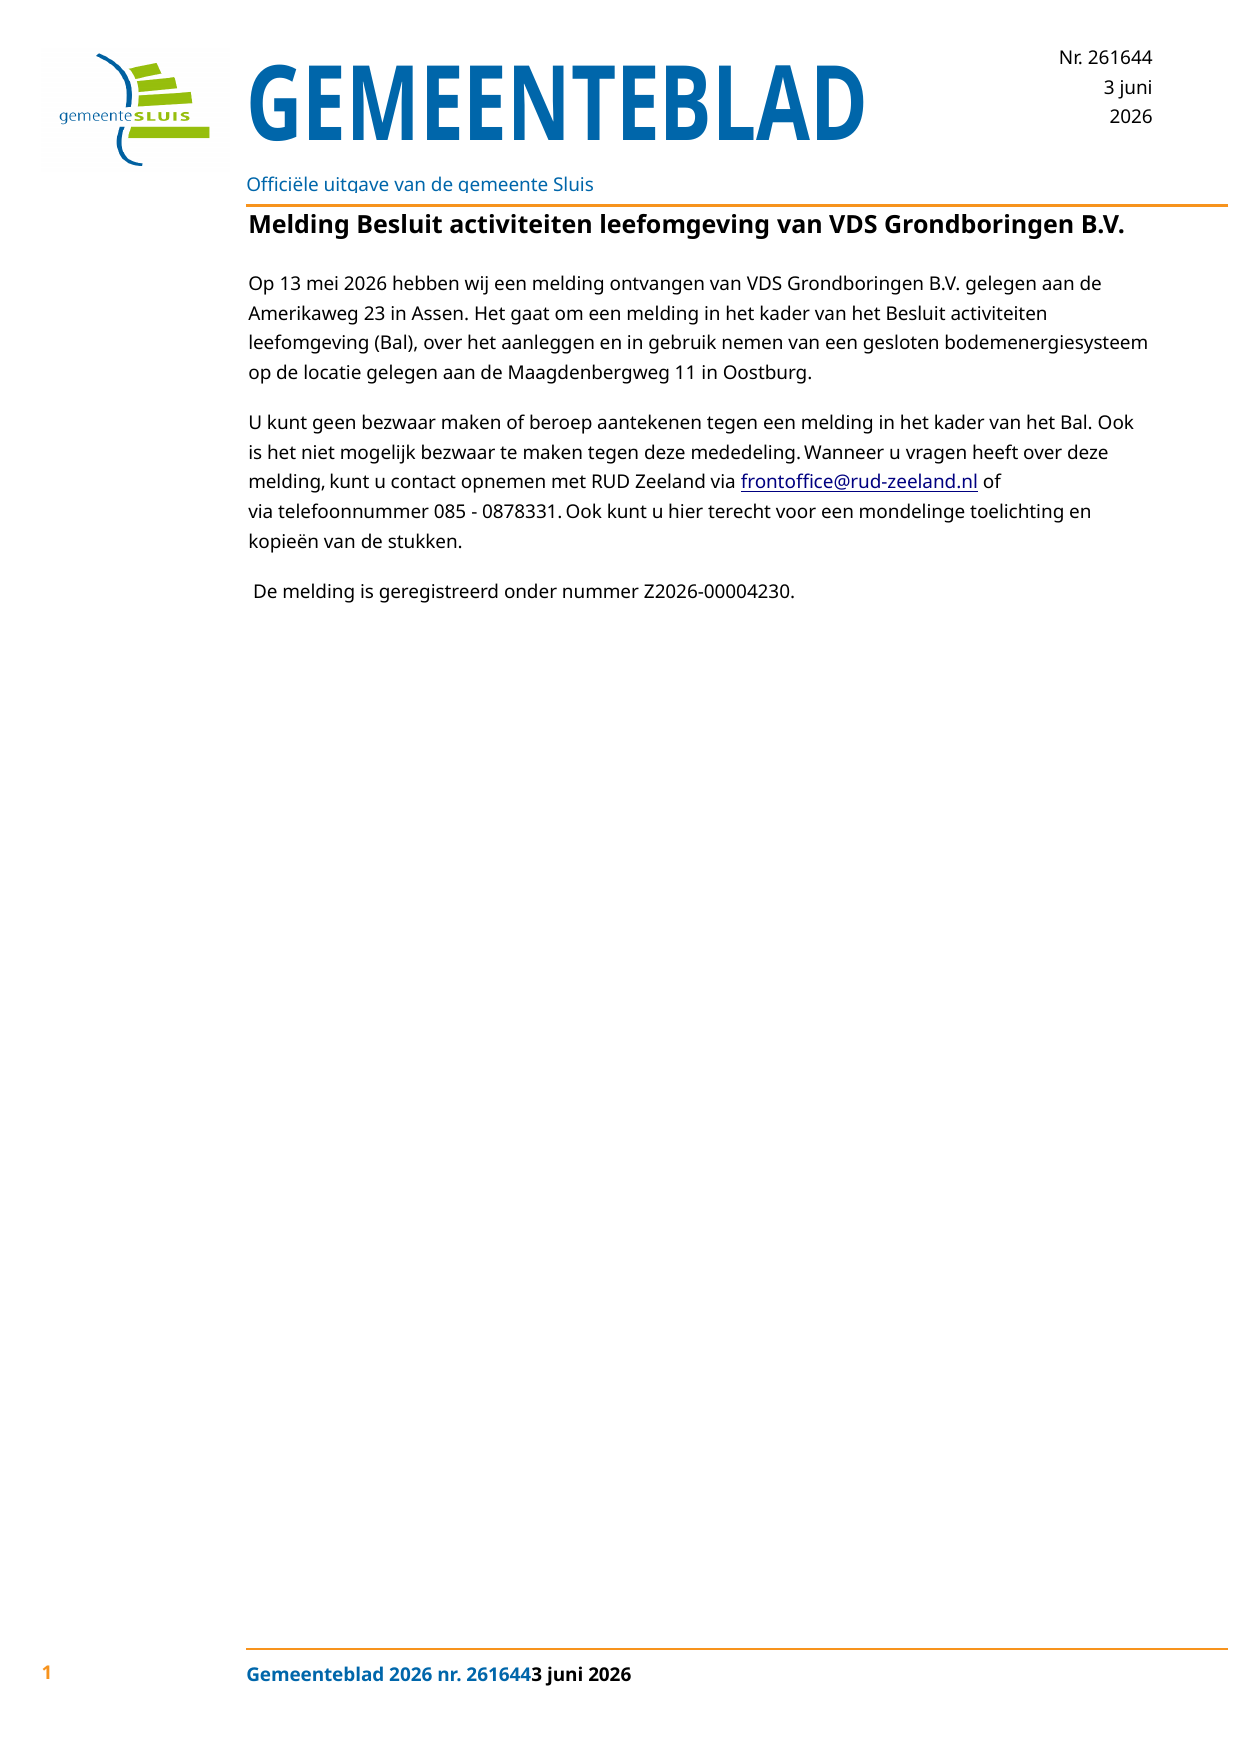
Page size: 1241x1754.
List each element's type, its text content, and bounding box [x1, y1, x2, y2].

text De melding is geregistreerd onder nummer Z2026-00004230. [248, 578, 1152, 604]
text Melding Besluit activiteiten leefomgeving van VDS Grondboringen B.V. [248, 207, 1152, 241]
picture [41, 47, 231, 172]
text U kunt geen bezwaar maken of beroep aantekenen tegen een melding in het kader van het Bal. Ook is het niet mogelijk bezwaar te maken tegen deze mededeling. Wanneer u vragen heeft over deze melding, kunt u contact opnemen met RUD Zeeland via frontoffice@rud-zeeland.nl of via telefoonnummer 085 - 0878331. Ook kunt u hier terecht voor een mondelinge toelichting en kopieën van de stukken. [248, 409, 1152, 553]
text Op 13 mei 2026 hebben wij een melding ontvangen van VDS Grondboringen B.V. gelegen aan de Amerikaweg 23 in Assen. Het gaat om een melding in het kader van het Besluit activiteiten leefomgeving (Bal), over het aanleggen en in gebruik nemen van een gesloten bodemenergiesysteem op de locatie gelegen aan de Maagdenbergweg 11 in Oostburg. [248, 270, 1152, 385]
